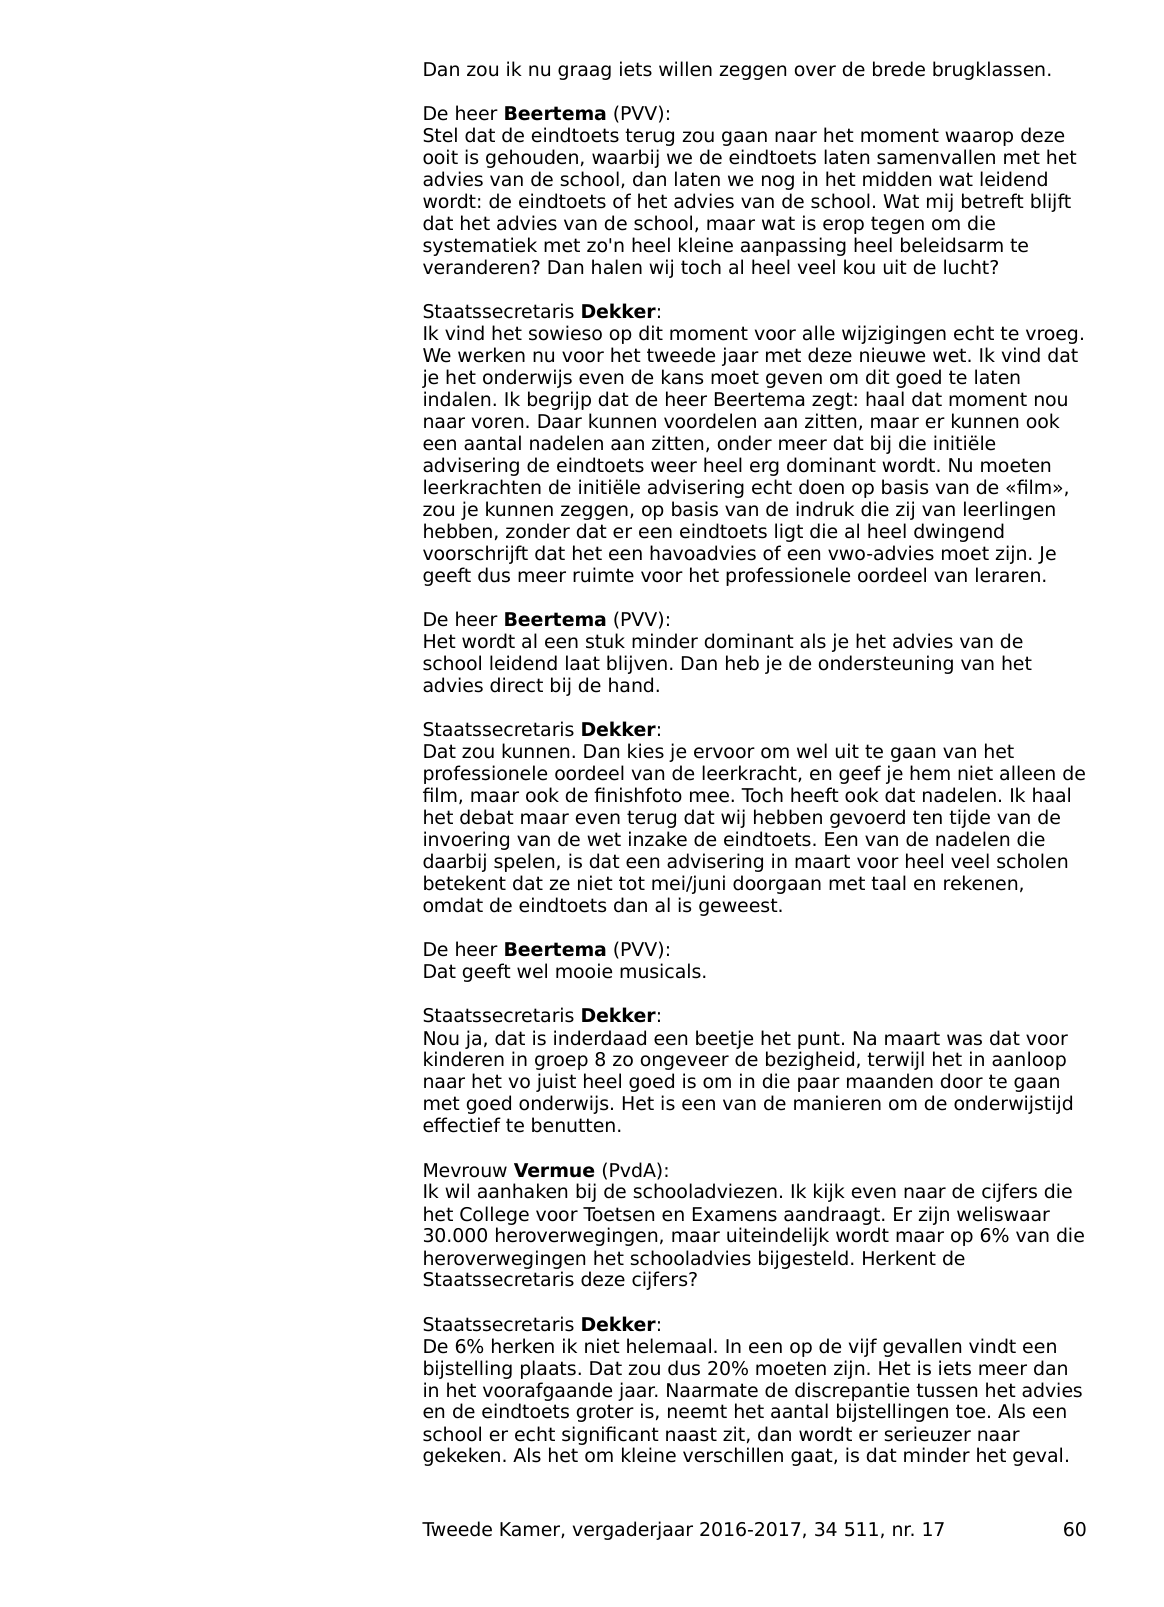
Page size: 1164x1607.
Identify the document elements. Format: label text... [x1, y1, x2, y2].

text Dan zou ik nu graag iets willen zeggen over de brede brugklassen. [422, 59, 1087, 81]
text De 6% herken ik niet helemaal. In een op de vijf gevallen vindt een bijstelling plaats. Dat zou dus 20% moeten zijn. Het is iets meer dan in het voorafgaande jaar. Naarmate de discrepantie tussen het advies en de eindtoets groter is, neemt het aantal bijstellingen toe. Als een school er echt significant naast zit, dan wordt er serieuzer naar gekeken. Als het om kleine verschillen gaat, is dat minder het geval. [422, 1336, 1087, 1467]
text Ik vind het sowieso op dit moment voor alle wijzigingen echt te vroeg. We werken nu voor het tweede jaar met deze nieuwe wet. Ik vind dat je het onderwijs even de kans moet geven om dit goed te laten indalen. Ik begrijp dat de heer Beertema zegt: haal dat moment nou naar voren. Daar kunnen voordelen aan zitten, maar er kunnen ook een aantal nadelen aan zitten, onder meer dat bij die initiële advisering de eindtoets weer heel erg dominant wordt. Nu moeten leerkrachten de initiële advisering echt doen op basis van de «film», zou je kunnen zeggen, op basis van de indruk die zij van leerlingen hebben, zonder dat er een eindtoets ligt die al heel dwingend voorschrijft dat het een havoadvies of een vwo-advies moet zijn. Je geeft dus meer ruimte voor het professionele oordeel van leraren. [422, 323, 1087, 587]
text Nou ja, dat is inderdaad een beetje het punt. Na maart was dat voor kinderen in groep 8 zo ongeveer de bezigheid, terwijl het in aanloop naar het vo juist heel goed is om in die paar maanden door te gaan met goed onderwijs. Het is een van de manieren om de onderwijstijd effectief te benutten. [422, 1027, 1087, 1137]
text De heer Beertema (PVV): [422, 609, 1087, 631]
text Staatssecretaris Dekker: [422, 301, 1087, 323]
text De heer Beertema (PVV): [422, 939, 1087, 961]
text Ik wil aanhaken bij de schooladviezen. Ik kijk even naar de cijfers die het College voor Toetsen en Examens aandraagt. Er zijn weliswaar 30.000 heroverwegingen, maar uiteindelijk wordt maar op 6% van die heroverwegingen het schooladvies bijgesteld. Herkent de Staatssecretaris deze cijfers? [422, 1181, 1087, 1291]
text Dat geeft wel mooie musicals. [422, 961, 1087, 983]
text De heer Beertema (PVV): [422, 103, 1087, 125]
text Stel dat de eindtoets terug zou gaan naar het moment waarop deze ooit is gehouden, waarbij we de eindtoets laten samenvallen met het advies van de school, dan laten we nog in het midden wat leidend wordt: de eindtoets of het advies van de school. Wat mij betreft blijft dat het advies van de school, maar wat is erop tegen om die systematiek met zo'n heel kleine aanpassing heel beleidsarm te veranderen? Dan halen wij toch al heel veel kou uit de lucht? [422, 125, 1087, 279]
text Mevrouw Vermue (PvdA): [422, 1159, 1087, 1181]
text Dat zou kunnen. Dan kies je ervoor om wel uit te gaan van het professionele oordeel van de leerkracht, en geef je hem niet alleen de film, maar ook de finishfoto mee. Toch heeft ook dat nadelen. Ik haal het debat maar even terug dat wij hebben gevoerd ten tijde van de invoering van de wet inzake de eindtoets. Een van de nadelen die daarbij spelen, is dat een advisering in maart voor heel veel scholen betekent dat ze niet tot mei/juni doorgaan met taal en rekenen, omdat de eindtoets dan al is geweest. [422, 741, 1087, 917]
text Staatssecretaris Dekker: [422, 719, 1087, 741]
text Staatssecretaris Dekker: [422, 1005, 1087, 1027]
text Staatssecretaris Dekker: [422, 1313, 1087, 1336]
text Het wordt al een stuk minder dominant als je het advies van de school leidend laat blijven. Dan heb je de ondersteuning van het advies direct bij de hand. [422, 631, 1087, 697]
